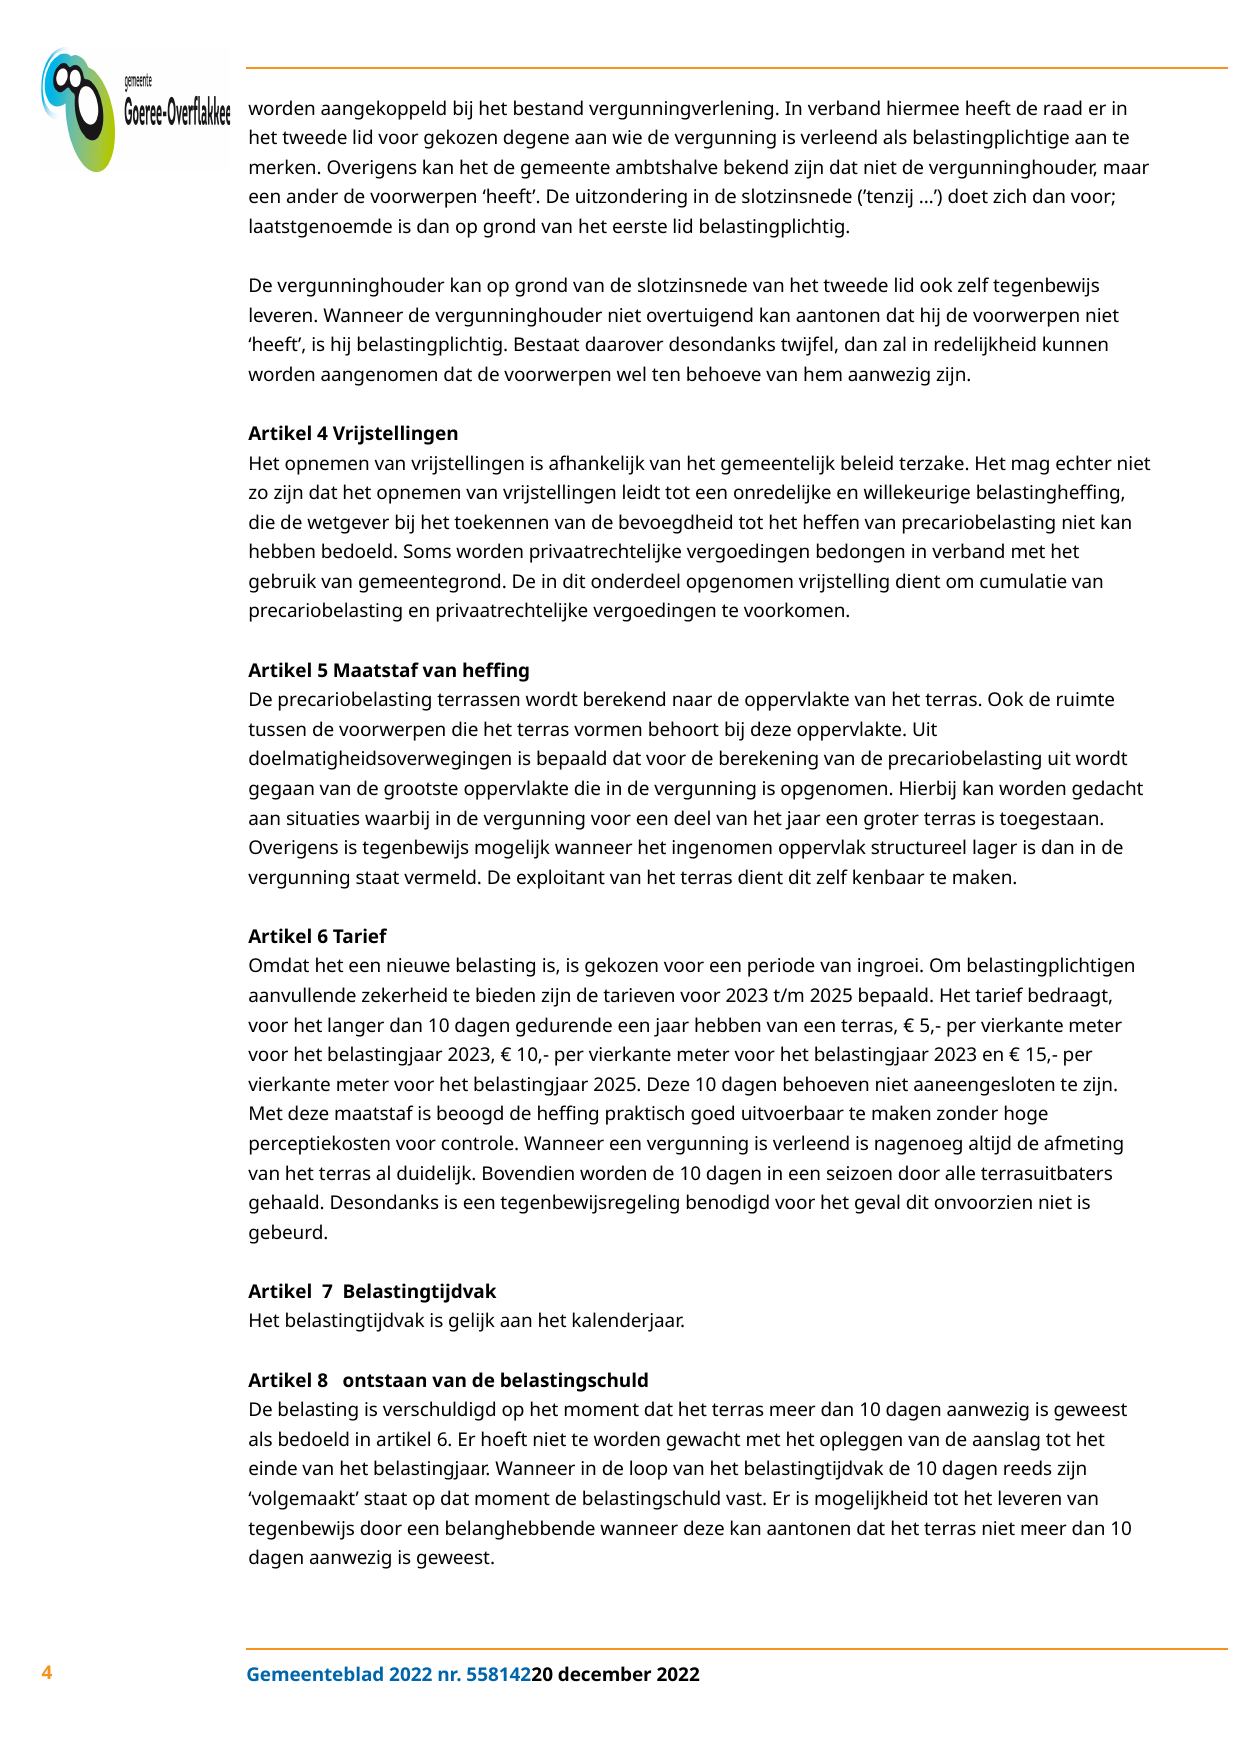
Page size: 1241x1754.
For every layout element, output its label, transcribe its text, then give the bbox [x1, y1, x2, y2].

text Het belastingtijdvak is gelijk aan het kalenderjaar. [248, 1308, 1152, 1333]
text Artikel 8 ontstaan van de belastingschuld [248, 1367, 1152, 1393]
text De vergunninghouder kan op grond van de slotzinsnede van het tweede lid ook zelf tegenbewijs leveren. Wanneer de vergunninghouder niet overtuigend kan aantonen dat hij de voorwerpen niet ‘heeft’, is hij belastingplichtig. Bestaat daarover desondanks twijfel, dan zal in redelijkheid kunnen worden aangenomen dat de voorwerpen wel ten behoeve van hem aanwezig zijn. [248, 272, 1152, 387]
text Artikel 6 Tarief [248, 923, 1152, 949]
text Het opnemen van vrijstellingen is afhankelijk van het gemeentelijk beleid terzake. Het mag echter niet zo zijn dat het opnemen van vrijstellingen leidt tot een onredelijke en willekeurige belastingheffing, die de wetgever bij het toekennen van de bevoegdheid tot het heffen van precariobelasting niet kan hebben bedoeld. Soms worden privaatrechtelijke vergoedingen bedongen in verband met het gebruik van gemeentegrond. De in dit onderdeel opgenomen vrijstelling dient om cumulatie van precariobelasting en privaatrechtelijke vergoedingen te voorkomen. [248, 450, 1152, 623]
text worden aangekoppeld bij het bestand vergunningverlening. In verband hiermee heeft de raad er in het tweede lid voor gekozen degene aan wie de vergunning is verleend als belastingplichtige aan te merken. Overigens kan het de gemeente ambtshalve bekend zijn dat niet de vergunninghouder, maar een ander de voorwerpen ‘heeft’. De uitzondering in de slotzinsnede (’tenzij …’) doet zich dan voor; laatstgenoemde is dan op grond van het eerste lid belastingplichtig. [248, 95, 1152, 239]
picture [41, 47, 231, 172]
text Omdat het een nieuwe belasting is, is gekozen voor een periode van ingroei. Om belastingplichtigen aanvullende zekerheid te bieden zijn de tarieven voor 2023 t/m 2025 bepaald. Het tarief bedraagt, voor het langer dan 10 dagen gedurende een jaar hebben van een terras, € 5,- per vierkante meter voor het belastingjaar 2023, € 10,- per vierkante meter voor het belastingjaar 2023 en € 15,- per vierkante meter voor het belastingjaar 2025. Deze 10 dagen behoeven niet aaneengesloten te zijn. Met deze maatstaf is beoogd de heffing praktisch goed uitvoerbaar te maken zonder hoge perceptiekosten voor controle. Wanneer een vergunning is verleend is nagenoeg altijd de afmeting van het terras al duidelijk. Bovendien worden de 10 dagen in een seizoen door alle terrasuitbaters gehaald. Desondanks is een tegenbewijsregeling benodigd voor het geval dit onvoorzien niet is gebeurd. [248, 953, 1152, 1245]
text De belasting is verschuldigd op het moment dat het terras meer dan 10 dagen aanwezig is geweest als bedoeld in artikel 6. Er hoeft niet te worden gewacht met het opleggen van de aanslag tot het einde van het belastingjaar. Wanneer in de loop van het belastingtijdvak de 10 dagen reeds zijn ‘volgemaakt’ staat op dat moment de belastingschuld vast. Er is mogelijkheid tot het leveren van tegenbewijs door een belanghebbende wanneer deze kan aantonen dat het terras niet meer dan 10 dagen aanwezig is geweest. [248, 1396, 1152, 1570]
text Artikel 5 Maatstaf van heffing [248, 657, 1152, 683]
text De precariobelasting terrassen wordt berekend naar de oppervlakte van het terras. Ook de ruimte tussen de voorwerpen die het terras vormen behoort bij deze oppervlakte. Uit doelmatigheidsoverwegingen is bepaald dat voor de berekening van de precariobelasting uit wordt gegaan van de grootste oppervlakte die in de vergunning is opgenomen. Hierbij kan worden gedacht aan situaties waarbij in de vergunning voor een deel van het jaar een groter terras is toegestaan. Overigens is tegenbewijs mogelijk wanneer het ingenomen oppervlak structureel lager is dan in de vergunning staat vermeld. De exploitant van het terras dient dit zelf kenbaar te maken. [248, 686, 1152, 890]
text Artikel 7 Belastingtijdvak [248, 1278, 1152, 1304]
text Artikel 4 Vrijstellingen [248, 420, 1152, 446]
